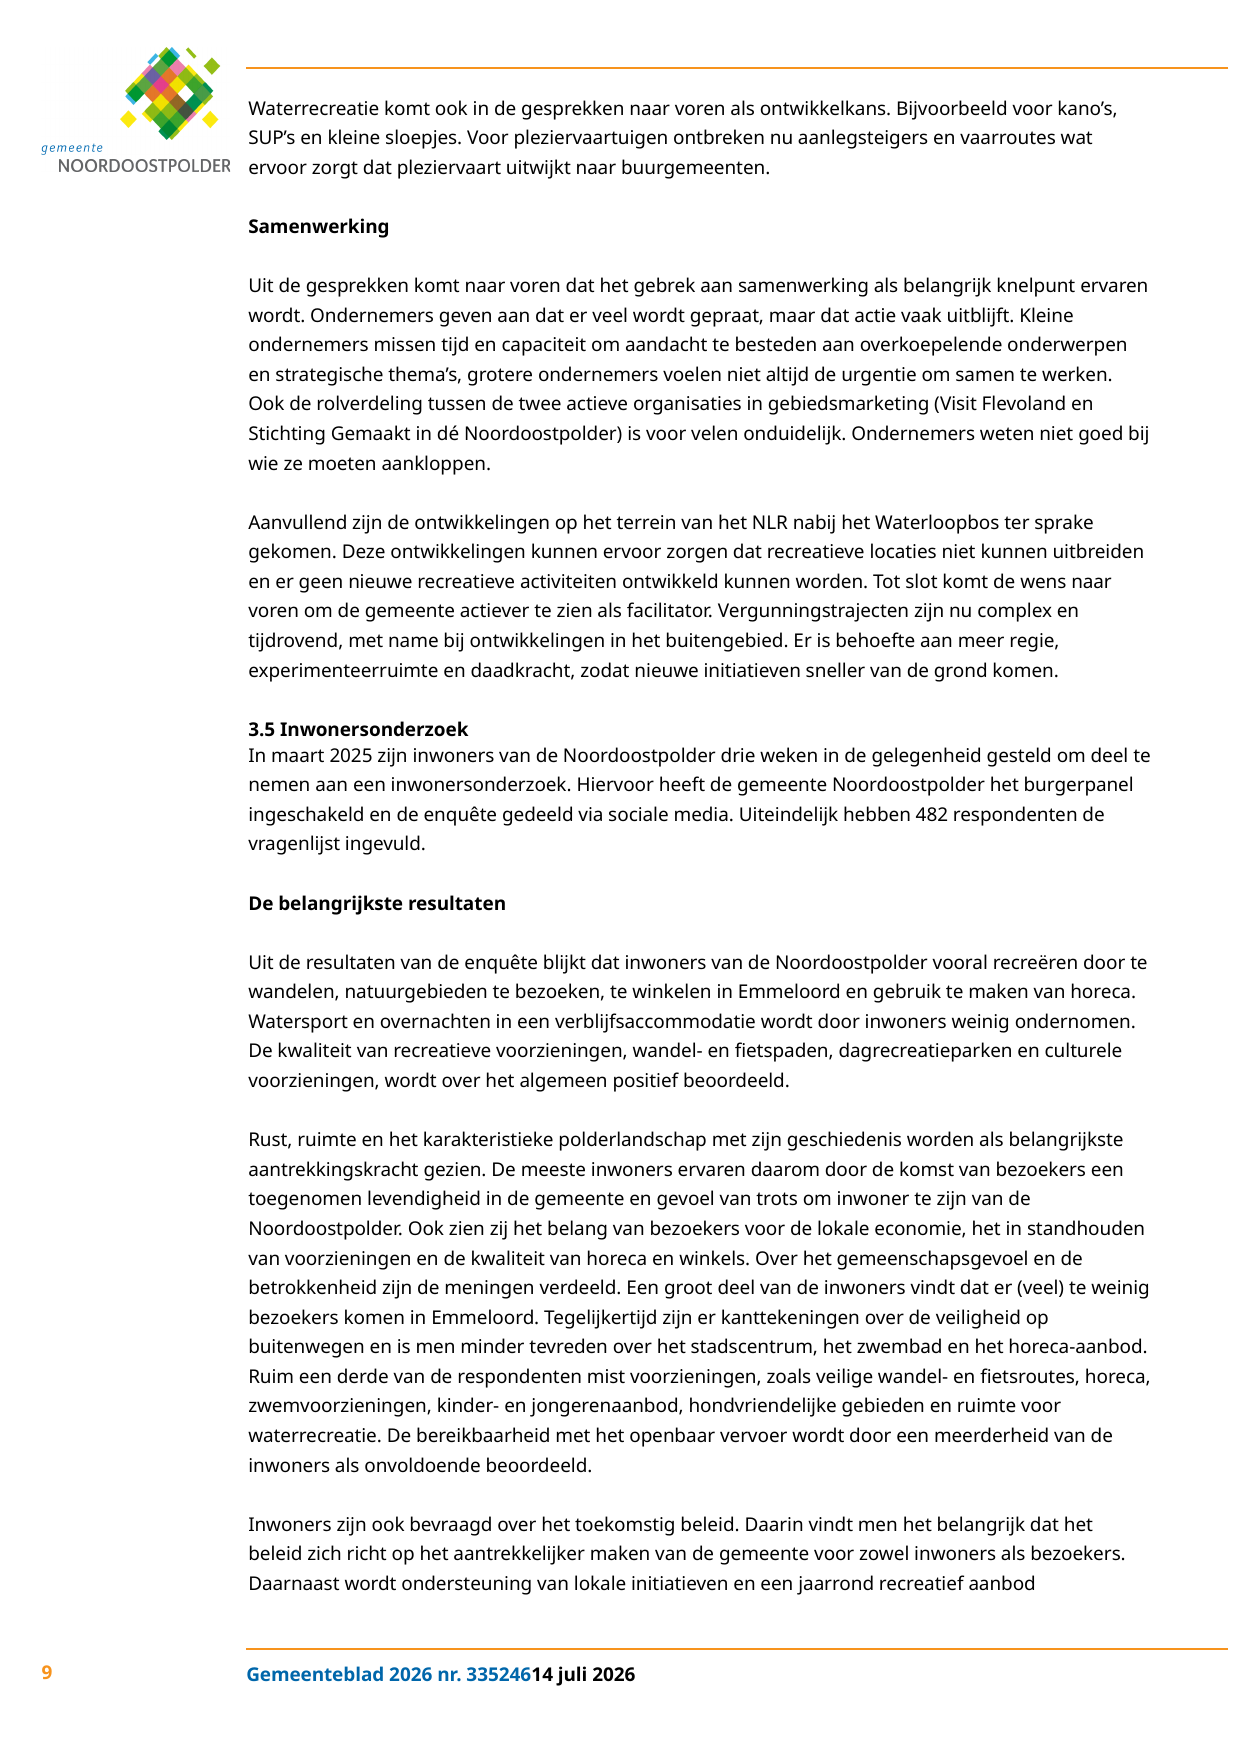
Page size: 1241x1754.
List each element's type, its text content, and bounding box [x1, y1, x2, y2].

text De belangrijkste resultaten [248, 890, 1152, 915]
text In maart 2025 zijn inwoners van de Noordoostpolder drie weken in de gelegenheid gesteld om deel te nemen aan een inwonersonderzoek. Hiervoor heeft de gemeente Noordoostpolder het burgerpanel ingeschakeld en de enquête gedeeld via sociale media. Uiteindelijk hebben 482 respondenten de vragenlijst ingevuld. [248, 742, 1152, 856]
text Uit de gesprekken komt naar voren dat het gebrek aan samenwerking als belangrijk knelpunt ervaren wordt. Ondernemers geven aan dat er veel wordt gepraat, maar dat actie vaak uitblijft. Kleine ondernemers missen tijd en capaciteit om aandacht te besteden aan overkoepelende onderwerpen en strategische thema’s, grotere ondernemers voelen niet altijd de urgentie om samen te werken. Ook de rolverdeling tussen de twee actieve organisaties in gebiedsmarketing (Visit Flevoland en Stichting Gemaakt in dé Noordoostpolder) is voor velen onduidelijk. Ondernemers weten niet goed bij wie ze moeten aankloppen. [248, 272, 1152, 476]
text Rust, ruimte en het karakteristieke polderlandschap met zijn geschiedenis worden als belangrijkste aantrekkingskracht gezien. De meeste inwoners ervaren daarom door de komst van bezoekers een toegenomen levendigheid in de gemeente en gevoel van trots om inwoner te zijn van de Noordoostpolder. Ook zien zij het belang van bezoekers voor de lokale economie, het in standhouden van voorzieningen en de kwaliteit van horeca en winkels. Over het gemeenschapsgevoel en de betrokkenheid zijn de meningen verdeeld. Een groot deel van de inwoners vindt dat er (veel) te weinig bezoekers komen in Emmeloord. Tegelijkertijd zijn er kanttekeningen over de veiligheid op buitenwegen en is men minder tevreden over het stadscentrum, het zwembad en het horeca-aanbod. Ruim een derde van de respondenten mist voorzieningen, zoals veilige wandel- en fietsroutes, horeca, zwemvoorzieningen, kinder- en jongerenaanbod, hondvriendelijke gebieden en ruimte voor waterrecreatie. De bereikbaarheid met het openbaar vervoer wordt door een meerderheid van de inwoners als onvoldoende beoordeeld. [248, 1126, 1152, 1477]
text Waterrecreatie komt ook in de gesprekken naar voren als ontwikkelkans. Bijvoorbeeld voor kano’s, SUP’s en kleine sloepjes. Voor pleziervaartuigen ontbreken nu aanlegsteigers en vaarroutes wat ervoor zorgt dat pleziervaart uitwijkt naar buurgemeenten. [248, 95, 1152, 180]
text Aanvullend zijn de ontwikkelingen op het terrein van het NLR nabij het Waterloopbos ter sprake gekomen. Deze ontwikkelingen kunnen ervoor zorgen dat recreatieve locaties niet kunnen uitbreiden en er geen nieuwe recreatieve activiteiten ontwikkeld kunnen worden. Tot slot komt de wens naar voren om de gemeente actiever te zien als facilitator. Vergunningstrajecten zijn nu complex en tijdrovend, met name bij ontwikkelingen in het buitengebied. Er is behoefte aan meer regie, experimenteerruimte en daadkracht, zodat nieuwe initiatieven sneller van de grond komen. [248, 509, 1152, 683]
picture [41, 47, 231, 172]
text Samenwerking [248, 213, 1152, 239]
text Inwoners zijn ook bevraagd over het toekomstig beleid. Daarin vindt men het belangrijk dat het beleid zich richt op het aantrekkelijker maken van de gemeente voor zowel inwoners als bezoekers. Daarnaast wordt ondersteuning van lokale initiatieven en een jaarrond recreatief aanbod [248, 1511, 1152, 1596]
text Uit de resultaten van de enquête blijkt dat inwoners van de Noordoostpolder vooral recreëren door te wandelen, natuurgebieden te bezoeken, te winkelen in Emmeloord en gebruik te maken van horeca. Watersport en overnachten in een verblijfsaccommodatie wordt door inwoners weinig ondernomen. De kwaliteit van recreatieve voorzieningen, wandel- en fietspaden, dagrecreatieparken en culturele voorzieningen, wordt over het algemeen positief beoordeeld. [248, 949, 1152, 1093]
text 3.5 Inwonersonderzoek [248, 716, 1152, 742]
